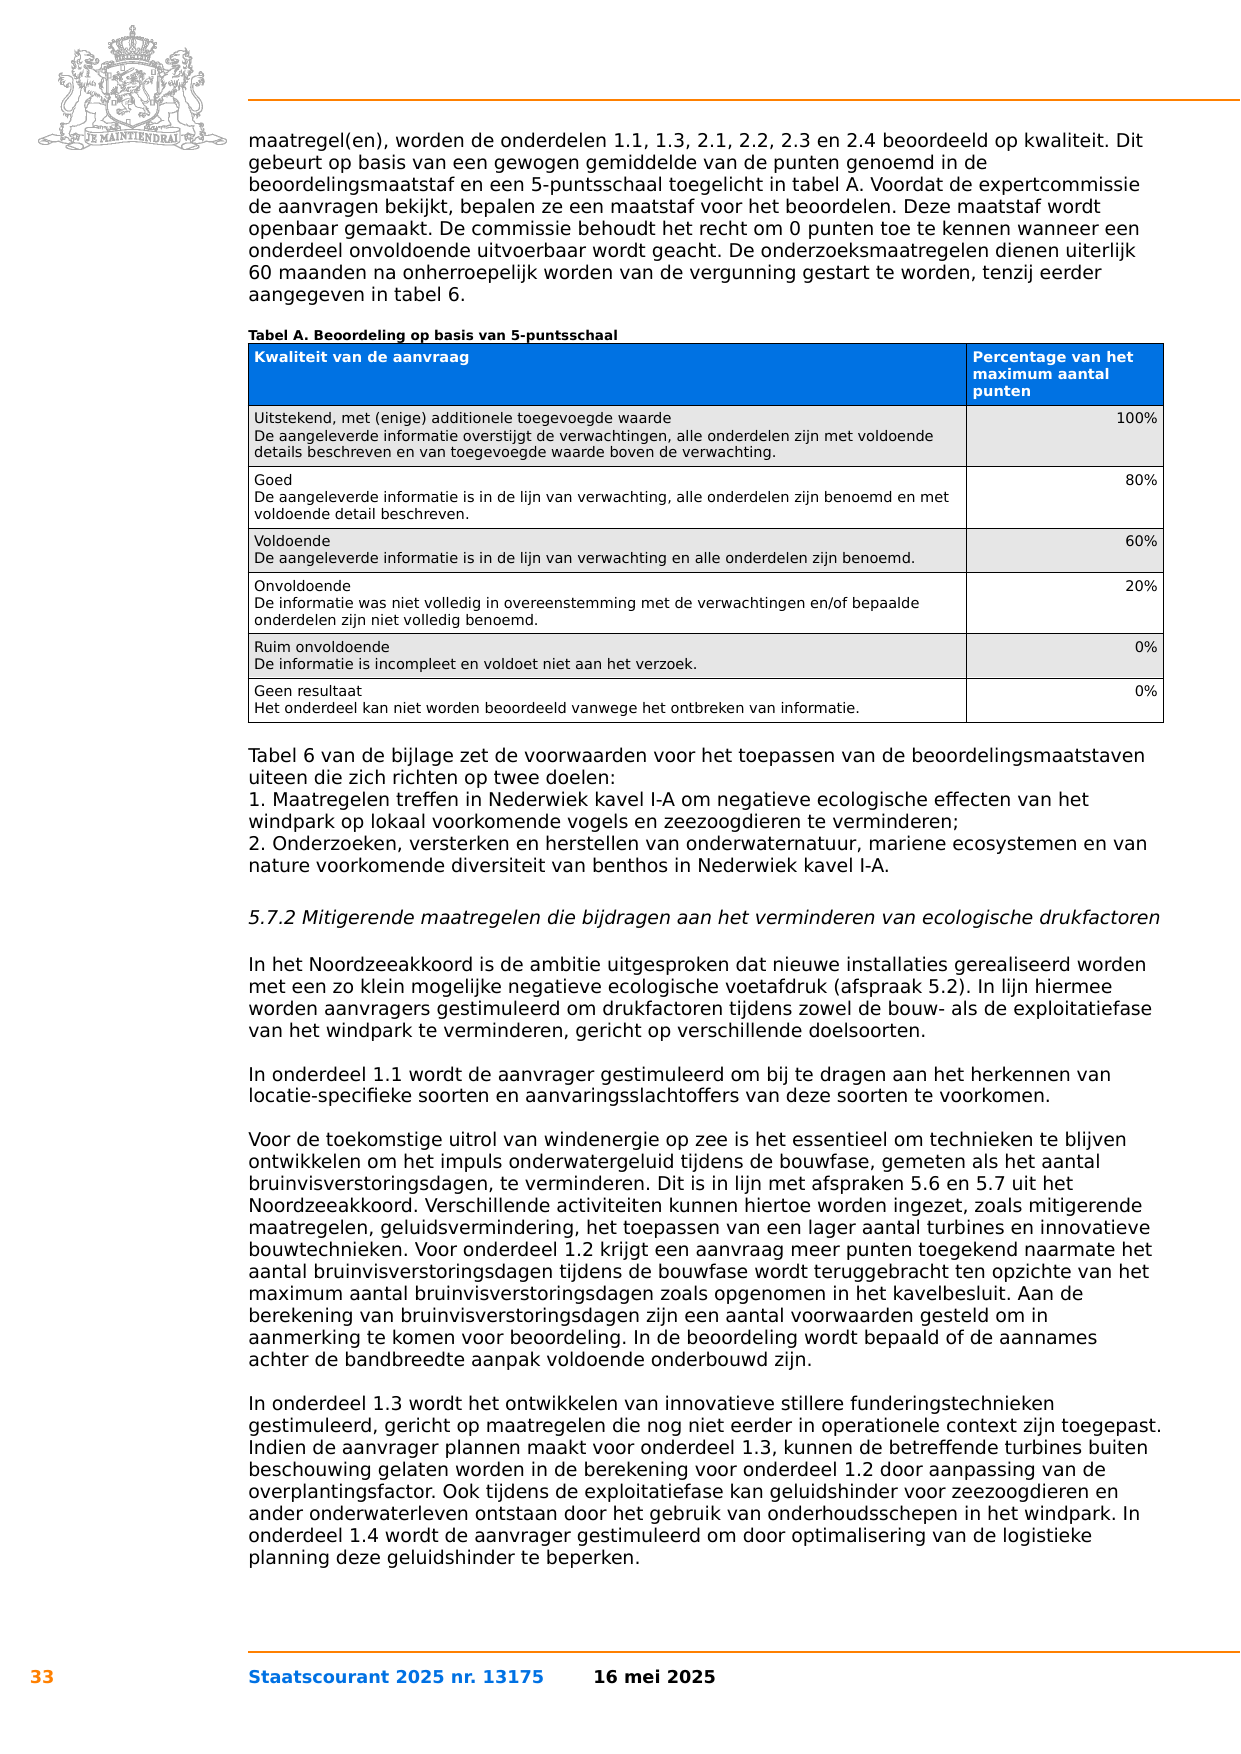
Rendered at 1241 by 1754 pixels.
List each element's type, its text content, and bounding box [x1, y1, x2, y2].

text In onderdeel 1.3 wordt het ontwikkelen van innovatieve stillere funderingstechnieken gestimuleerd, gericht op maatregelen die nog niet eerder in operationele context zijn toegepast. Indien de aanvrager plannen maakt voor onderdeel 1.3, kunnen de betreffende turbines buiten beschouwing gelaten worden in de berekening voor onderdeel 1.2 door aanpassing van de overplantingsfactor. Ook tijdens de exploitatiefase kan geluidshinder voor zeezoogdieren en ander onderwaterleven ontstaan door het gebruik van onderhoudsschepen in het windpark. In onderdeel 1.4 wordt de aanvrager gestimuleerd om door optimalisering van de logistieke planning deze geluidshinder te beperken. [248, 1393, 1163, 1569]
table_cell 80% [967, 467, 1163, 527]
table_header Tabel A. Beoordeling op basis van 5-puntsschaal [248, 328, 1163, 343]
table_cell Onvoldoende De informatie was niet volledig in overeenstemming met de verwachtingen en/of bepaalde onderdelen zijn niet volledig benoemd. [249, 573, 966, 633]
table_cell 60% [967, 529, 1163, 572]
text Tabel 6 van de bijlage zet de voorwaarden voor het toepassen van de beoordelingsmaatstaven uiteen die zich richten op twee doelen: [248, 745, 1163, 789]
text maatregel(en), worden de onderdelen 1.1, 1.3, 2.1, 2.2, 2.3 en 2.4 beoordeeld op kwaliteit. Dit gebeurt op basis van een gewogen gemiddelde van de punten genoemd in de beoordelingsmaatstaf en een 5-puntsschaal toegelicht in tabel A. Voordat de expertcommissie de aanvragen bekijkt, bepalen ze een maatstaf voor het beoordelen. Deze maatstaf wordt openbaar gemaakt. De commissie behoudt het recht om 0 punten toe te kennen wanneer een onderdeel onvoldoende uitvoerbaar wordt geacht. De onderzoeksmaatregelen dienen uiterlijk 60 maanden na onherroepelijk worden van de vergunning gestart te worden, tenzij eerder aangegeven in tabel 6. [248, 130, 1163, 306]
table_cell Percentage van het maximum aantal punten [967, 344, 1163, 405]
table_cell 20% [967, 573, 1163, 633]
table_cell Voldoende De aangeleverde informatie is in de lijn van verwachting en alle onderdelen zijn benoemd. [249, 529, 966, 572]
text In het Noordzeeakkoord is de ambitie uitgesproken dat nieuwe installaties gerealiseerd worden met een zo klein mogelijke negatieve ecologische voetafdruk (afspraak 5.2). In lijn hiermee worden aanvragers gestimuleerd om drukfactoren tijdens zowel de bouw- als de exploitatiefase van het windpark te verminderen, gericht op verschillende doelsoorten. [248, 954, 1163, 1042]
table_cell Goed De aangeleverde informatie is in de lijn van verwachting, alle onderdelen zijn benoemd en met voldoende detail beschreven. [249, 467, 966, 527]
table_cell 100% [967, 406, 1163, 466]
text 2. Onderzoeken, versterken en herstellen van onderwaternatuur, mariene ecosystemen en van nature voorkomende diversiteit van benthos in Nederwiek kavel I-A. [248, 833, 1163, 877]
table_cell Ruim onvoldoende De informatie is incompleet en voldoet niet aan het verzoek. [249, 634, 966, 677]
table_cell Uitstekend, met (enige) additionele toegevoegde waarde De aangeleverde informatie overstijgt de verwachtingen, alle onderdelen zijn met voldoende details beschreven en van toegevoegde waarde boven de verwachting. [249, 406, 966, 466]
subtitle 5.7.2 Mitigerende maatregelen die bijdragen aan het verminderen van ecologische drukfactoren [248, 907, 1163, 929]
picture [38, 25, 227, 150]
text 1. Maatregelen treffen in Nederwiek kavel I-A om negatieve ecologische effecten van het windpark op lokaal voorkomende vogels en zeezoogdieren te verminderen; [248, 789, 1163, 833]
table_cell Kwaliteit van de aanvraag [249, 344, 966, 405]
table_cell 0% [967, 634, 1163, 677]
text Voor de toekomstige uitrol van windenergie op zee is het essentieel om technieken te blijven ontwikkelen om het impuls onderwatergeluid tijdens de bouwfase, gemeten als het aantal bruinvisverstoringsdagen, te verminderen. Dit is in lijn met afspraken 5.6 en 5.7 uit het Noordzeeakkoord. Verschillende activiteiten kunnen hiertoe worden ingezet, zoals mitigerende maatregelen, geluidsvermindering, het toepassen van een lager aantal turbines en innovatieve bouwtechnieken. Voor onderdeel 1.2 krijgt een aanvraag meer punten toegekend naarmate het aantal bruinvisverstoringsdagen tijdens de bouwfase wordt teruggebracht ten opzichte van het maximum aantal bruinvisverstoringsdagen zoals opgenomen in het kavelbesluit. Aan de berekening van bruinvisverstoringsdagen zijn een aantal voorwaarden gesteld om in aanmerking te komen voor beoordeling. In de beoordeling wordt bepaald of de aannames achter de bandbreedte aanpak voldoende onderbouwd zijn. [248, 1129, 1163, 1371]
table_cell Geen resultaat Het onderdeel kan niet worden beoordeeld vanwege het ontbreken van informatie. [249, 679, 966, 722]
text In onderdeel 1.1 wordt de aanvrager gestimuleerd om bij te dragen aan het herkennen van locatie-specifieke soorten en aanvaringsslachtoffers van deze soorten te voorkomen. [248, 1063, 1163, 1107]
table_cell 0% [967, 679, 1163, 722]
